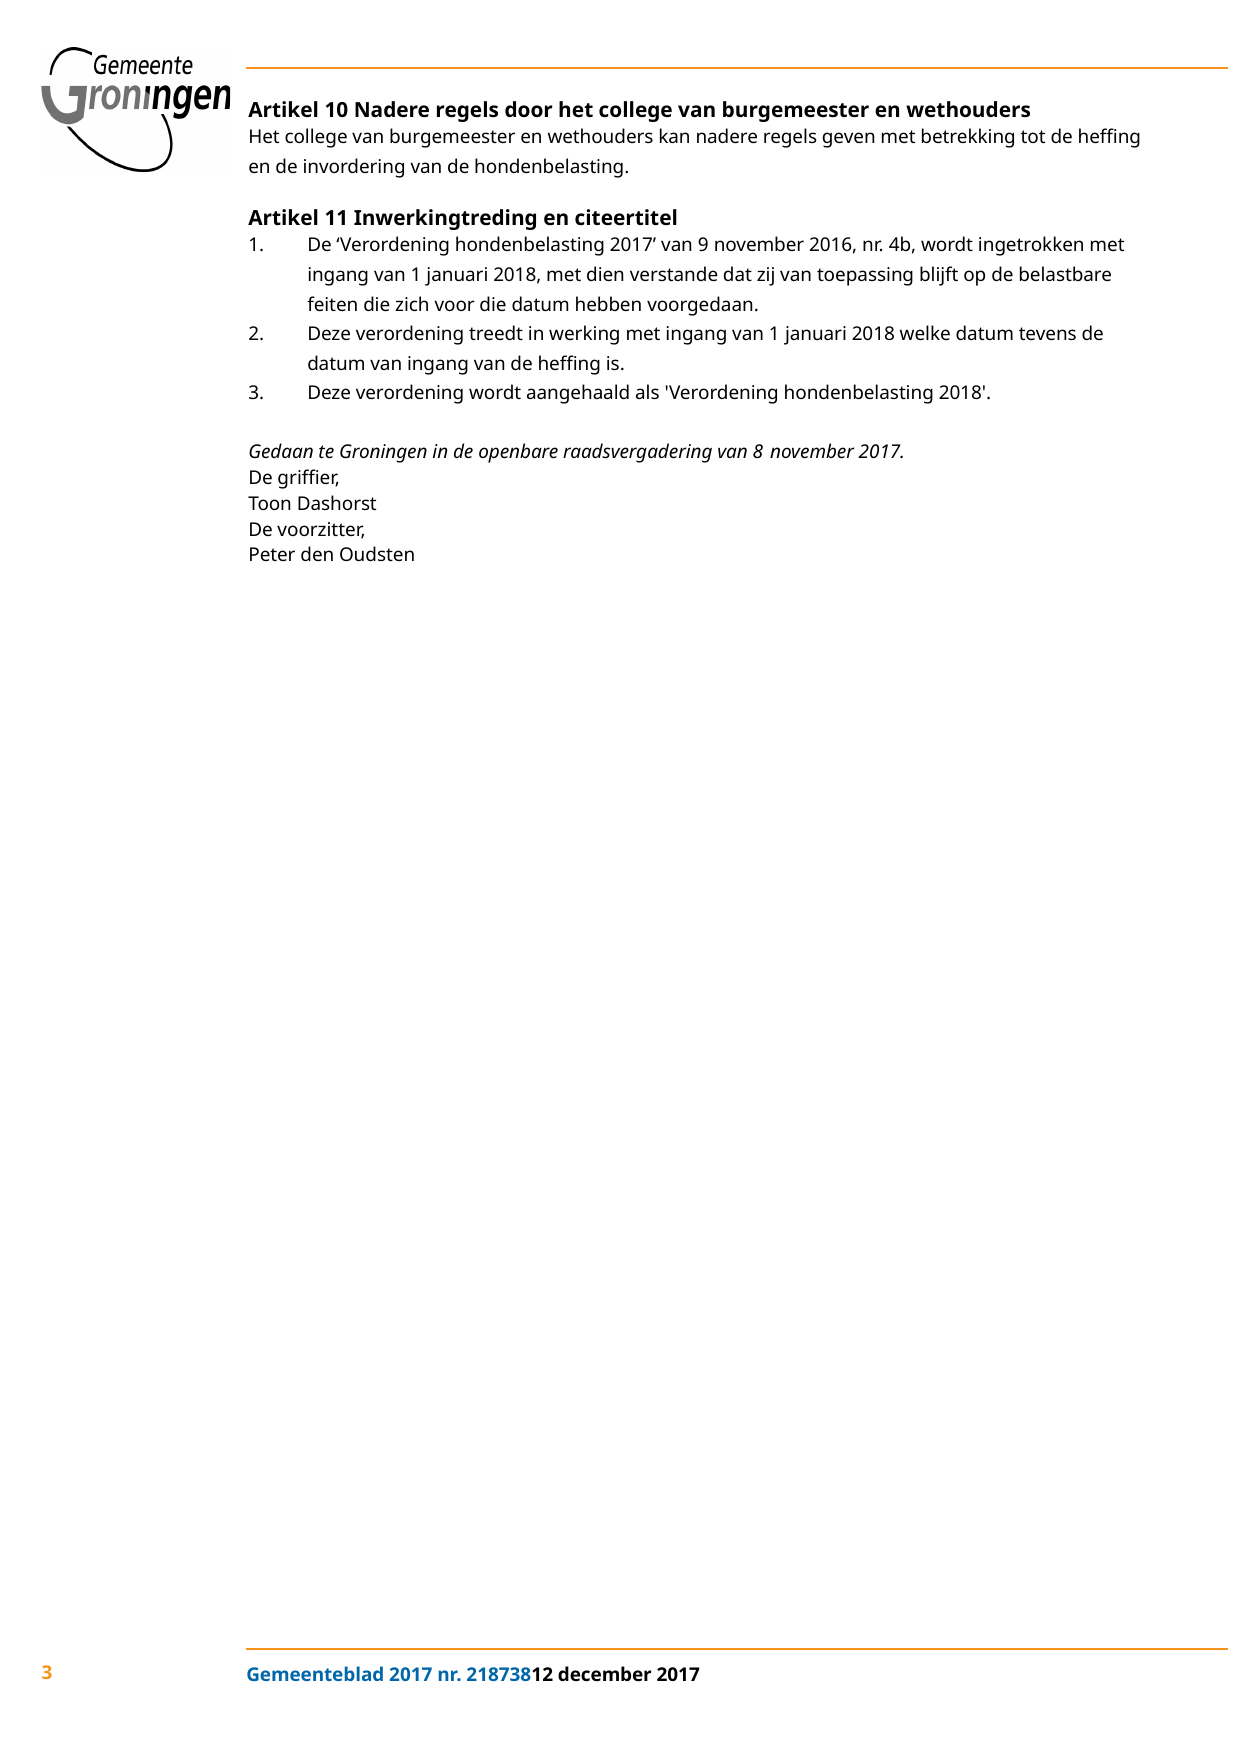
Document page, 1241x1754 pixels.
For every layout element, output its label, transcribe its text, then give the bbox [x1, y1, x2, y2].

list Deze verordening treedt in werking met ingang van 1 januari 2018 welke datum tevens de datum van ingang van de heffing is. [248, 320, 1152, 376]
list Deze verordening wordt aangehaald als 'Verordening hondenbelasting 2018'. [248, 379, 1152, 405]
text Peter den Oudsten [248, 542, 1152, 567]
text De voorzitter, [248, 516, 1152, 542]
text Gedaan te Groningen in de openbare raadsvergadering van 8 november 2017. [248, 439, 1152, 464]
text Artikel 11 Inwerkingtreding en citeertitel [248, 203, 1152, 232]
text Artikel 10 Nadere regels door het college van burgemeester en wethouders [248, 95, 1152, 123]
list De ‘Verordening hondenbelasting 2017’ van 9 november 2016, nr. 4b, wordt ingetrokken met ingang van 1 januari 2018, met dien verstande dat zij van toepassing blijft op de belastbare feiten die zich voor die datum hebben voorgedaan. [248, 232, 1152, 317]
picture [41, 47, 231, 172]
text De griffier, [248, 464, 1152, 490]
text Het college van burgemeester en wethouders kan nadere regels geven met betrekking tot de heffing en de invordering van de hondenbelasting. [248, 123, 1152, 178]
text Toon Dashorst [248, 490, 1152, 516]
